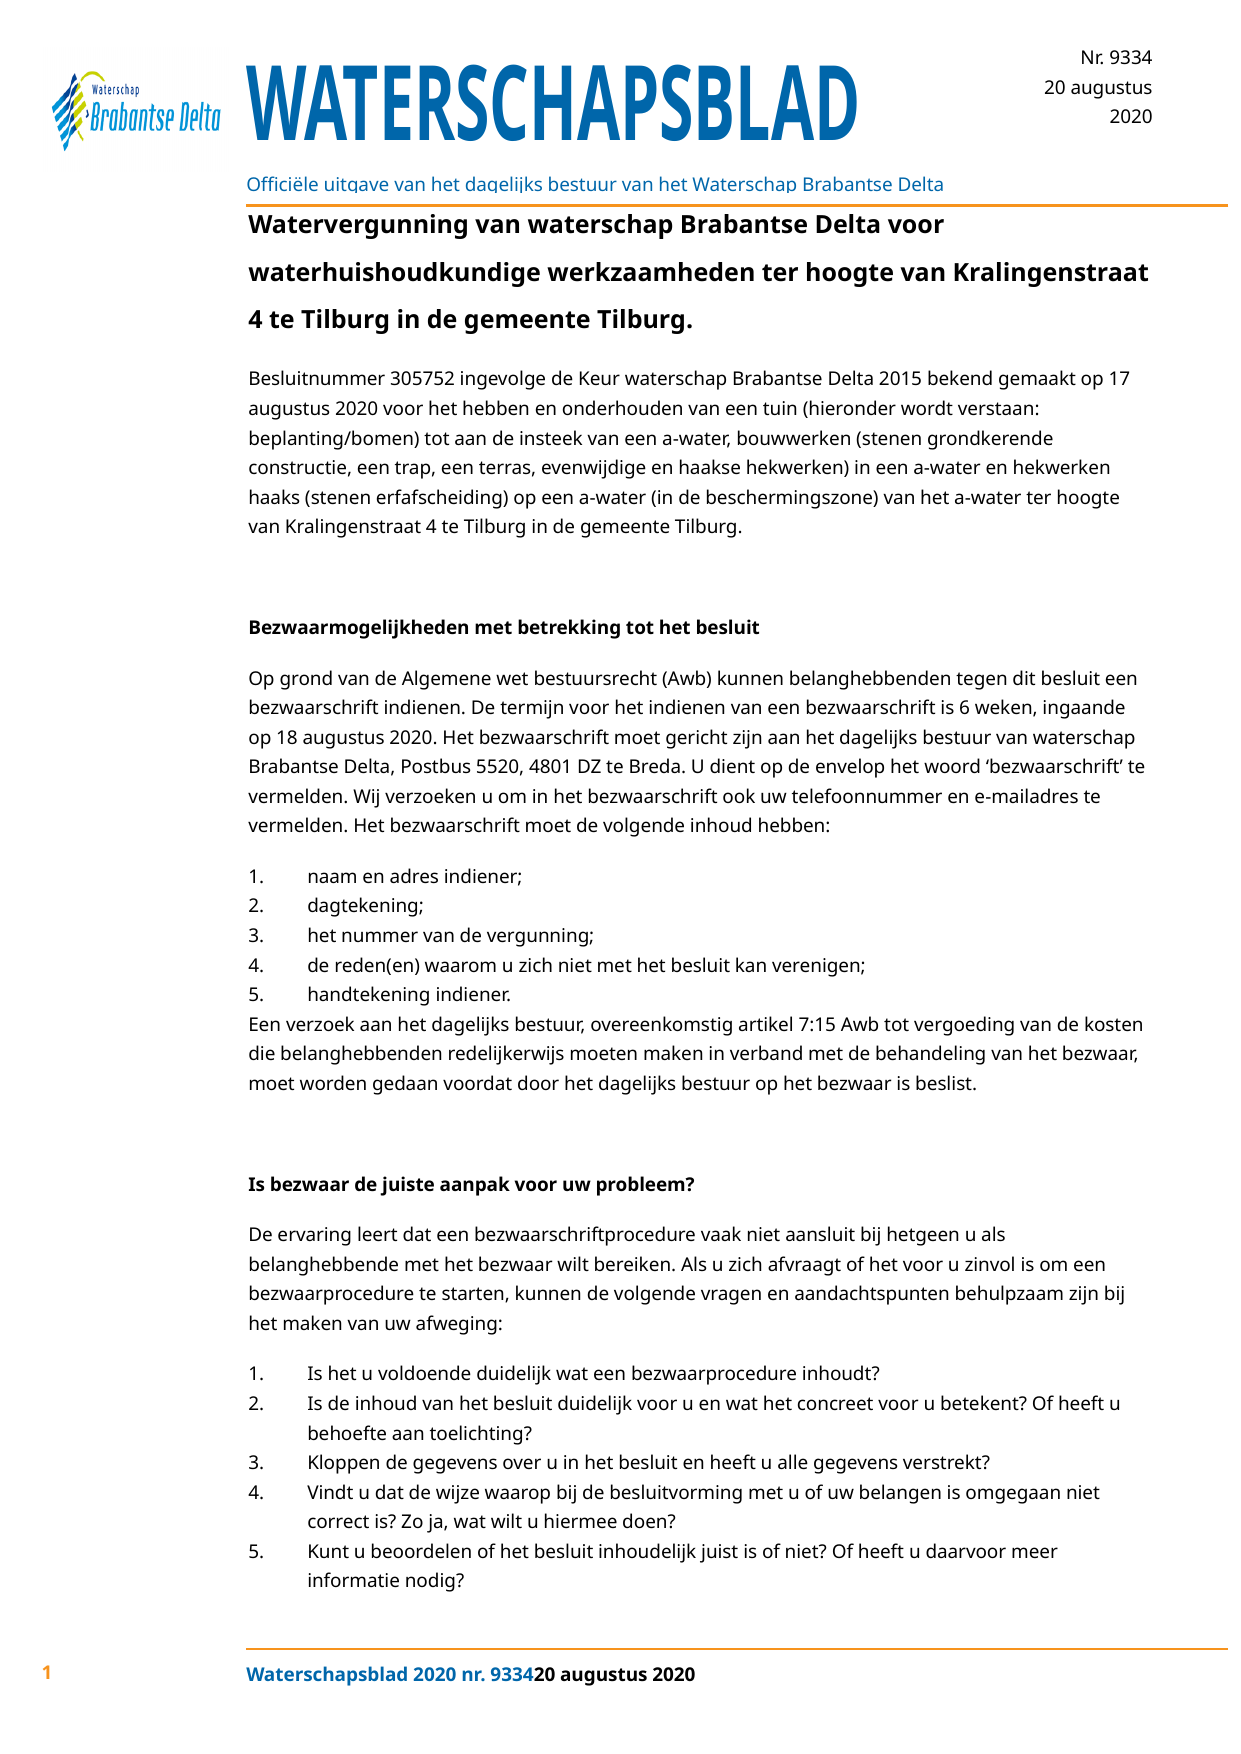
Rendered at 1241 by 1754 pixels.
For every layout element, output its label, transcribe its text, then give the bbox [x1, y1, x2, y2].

text Op grond van de Algemene wet bestuursrecht (Awb) kunnen belanghebbenden tegen dit besluit een bezwaarschrift indienen. De termijn voor het indienen van een bezwaarschrift is 6 weken, ingaande op 18 augustus 2020. Het bezwaarschrift moet gericht zijn aan het dagelijks bestuur van waterschap Brabantse Delta, Postbus 5520, 4801 DZ te Breda. U dient op de envelop het woord ‘bezwaarschrift’ te vermelden. Wij verzoeken u om in het bezwaarschrift ook uw telefoonnummer en e‑mailadres te vermelden. Het bezwaarschrift moet de volgende inhoud hebben: [248, 665, 1152, 838]
list het nummer van de vergunning; [248, 922, 1152, 948]
text Is bezwaar de juiste aanpak voor uw probleem? [248, 1171, 1152, 1197]
list naam en adres indiener; [248, 863, 1152, 889]
list Vindt u dat de wijze waarop bij de besluitvorming met u of uw belangen is omgegaan niet correct is? Zo ja, wat wilt u hiermee doen? [248, 1479, 1152, 1534]
text Bezwaarmogelijkheden met betrekking tot het besluit [248, 614, 1152, 640]
list Is het u voldoende duidelijk wat een bezwaarprocedure inhoudt? [248, 1361, 1152, 1386]
text De ervaring leert dat een bezwaarschriftprocedure vaak niet aansluit bij hetgeen u als belanghebbende met het bezwaar wilt bereiken. Als u zich afvraagt of het voor u zinvol is om een bezwaarprocedure te starten, kunnen de volgende vragen en aandachtspunten behulpzaam zijn bij het maken van uw afweging: [248, 1221, 1152, 1336]
list Kloppen de gegevens over u in het besluit en heeft u alle gegevens verstrekt? [248, 1449, 1152, 1475]
text Watervergunning van waterschap Brabantse Delta voor waterhuishoudkundige werkzaamheden ter hoogte van Kralingenstraat 4 te Tilburg in de gemeente Tilburg. [248, 207, 1152, 336]
list Is de inhoud van het besluit duidelijk voor u en wat het concreet voor u betekent? Of heeft u behoefte aan toelichting? [248, 1390, 1152, 1445]
list de reden(en) waarom u zich niet met het besluit kan verenigen; [248, 952, 1152, 977]
picture [41, 47, 231, 172]
list dagtekening; [248, 893, 1152, 918]
list Kunt u beoordelen of het besluit inhoudelijk juist is of niet? Of heeft u daarvoor meer informatie nodig? [248, 1538, 1152, 1593]
text Een verzoek aan het dagelijks bestuur, overeenkomstig artikel 7:15 Awb tot vergoeding van de kosten die belanghebbenden redelijkerwijs moeten maken in verband met de behandeling van het bezwaar, moet worden gedaan voordat door het dagelijks bestuur op het bezwaar is beslist. [248, 1011, 1152, 1096]
text Besluitnummer 305752 ingevolge de Keur waterschap Brabantse Delta 2015 bekend gemaakt op 17 augustus 2020 voor het hebben en onderhouden van een tuin (hieronder wordt verstaan: beplanting/bomen) tot aan de insteek van een a-water, bouwwerken (stenen grondkerende constructie, een trap, een terras, evenwijdige en haakse hekwerken) in een a-water en hekwerken haaks (stenen erfafscheiding) op een a-water (in de beschermingszone) van het a-water ter hoogte van Kralingenstraat 4 te Tilburg in de gemeente Tilburg. [248, 366, 1152, 539]
list handtekening indiener. [248, 981, 1152, 1007]
